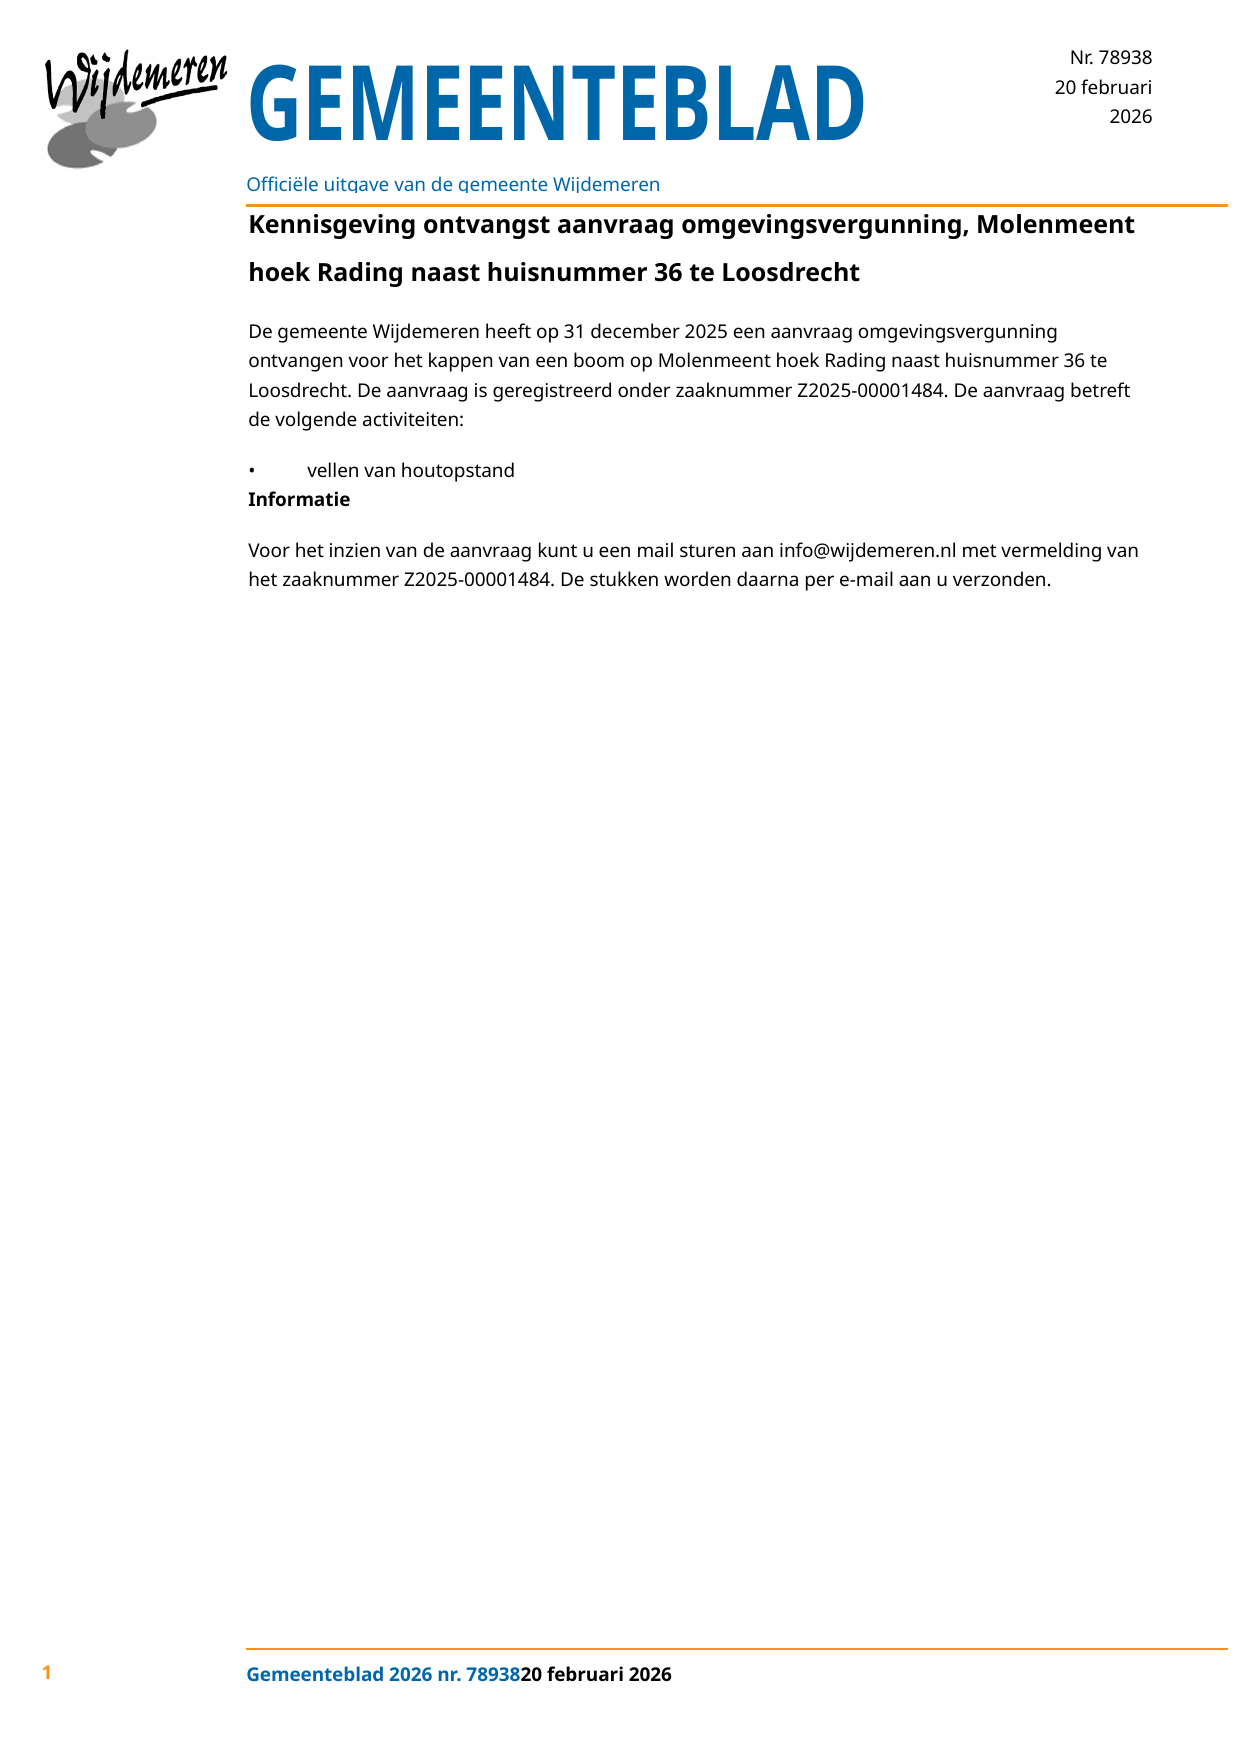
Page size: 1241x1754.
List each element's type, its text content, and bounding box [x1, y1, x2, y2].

text De gemeente Wijdemeren heeft op 31 december 2025 een aanvraag omgevingsvergunning ontvangen voor het kappen van een boom op Molenmeent hoek Rading naast huisnummer 36 te Loosdrecht. De aanvraag is geregistreerd onder zaaknummer Z2025-00001484. De aanvraag betreft de volgende activiteiten: [248, 318, 1152, 432]
picture [41, 47, 231, 172]
list vellen van houtopstand [248, 457, 1152, 483]
text Kennisgeving ontvangst aanvraag omgevingsvergunning, Molenmeent hoek Rading naast huisnummer 36 te Loosdrecht [248, 207, 1152, 288]
text Informatie [248, 487, 1152, 512]
text Voor het inzien van de aanvraag kunt u een mail sturen aan info@wijdemeren.nl met vermelding van het zaaknummer Z2025-00001484. De stukken worden daarna per e-mail aan u verzonden. [248, 537, 1152, 592]
